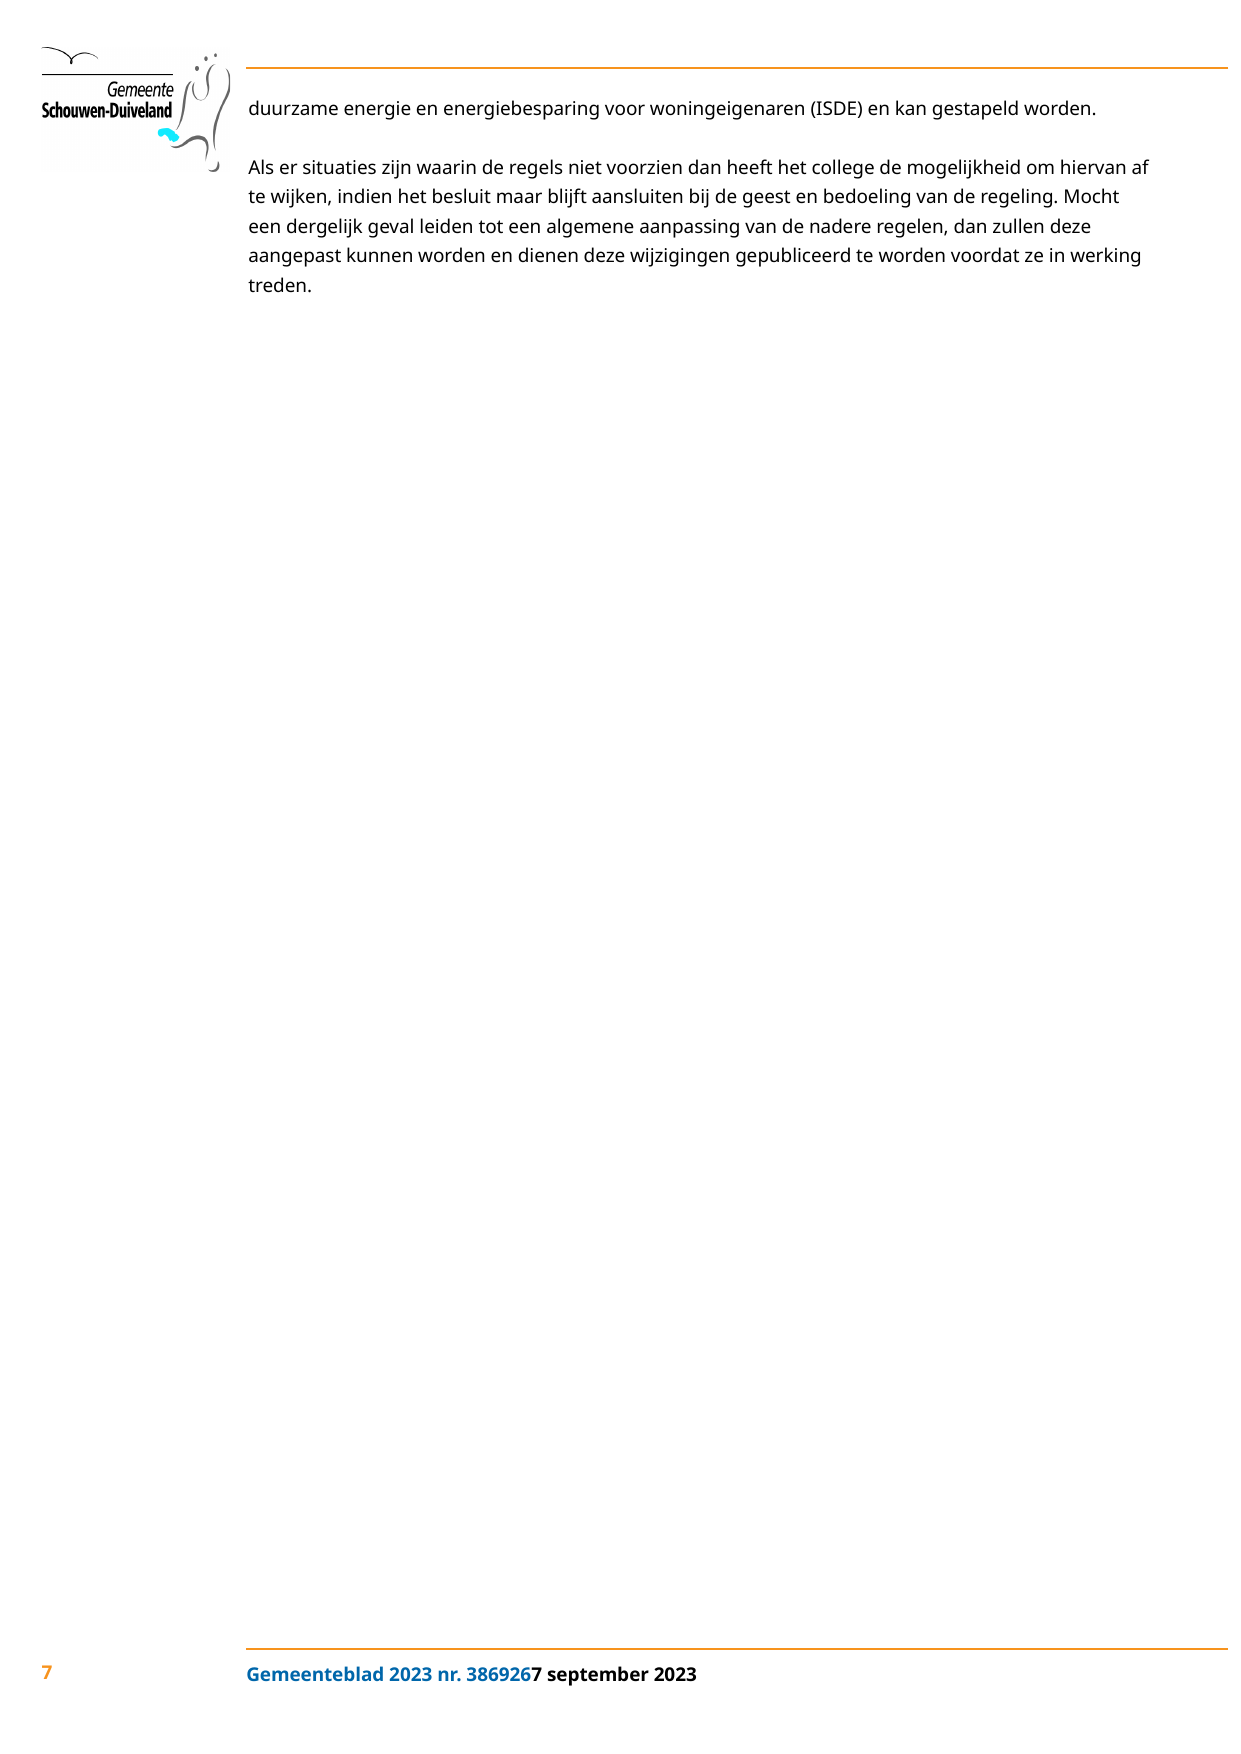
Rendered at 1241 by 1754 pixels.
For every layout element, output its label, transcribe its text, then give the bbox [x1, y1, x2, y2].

picture [41, 47, 231, 172]
text duurzame energie en energiebesparing voor woningeigenaren (ISDE) en kan gestapeld worden. [248, 95, 1152, 121]
text Als er situaties zijn waarin de regels niet voorzien dan heeft het college de mogelijkheid om hiervan af te wijken, indien het besluit maar blijft aansluiten bij de geest en bedoeling van de regeling. Mocht een dergelijk geval leiden tot een algemene aanpassing van de nadere regelen, dan zullen deze aangepast kunnen worden en dienen deze wijzigingen gepubliceerd te worden voordat ze in werking treden. [248, 154, 1152, 298]
